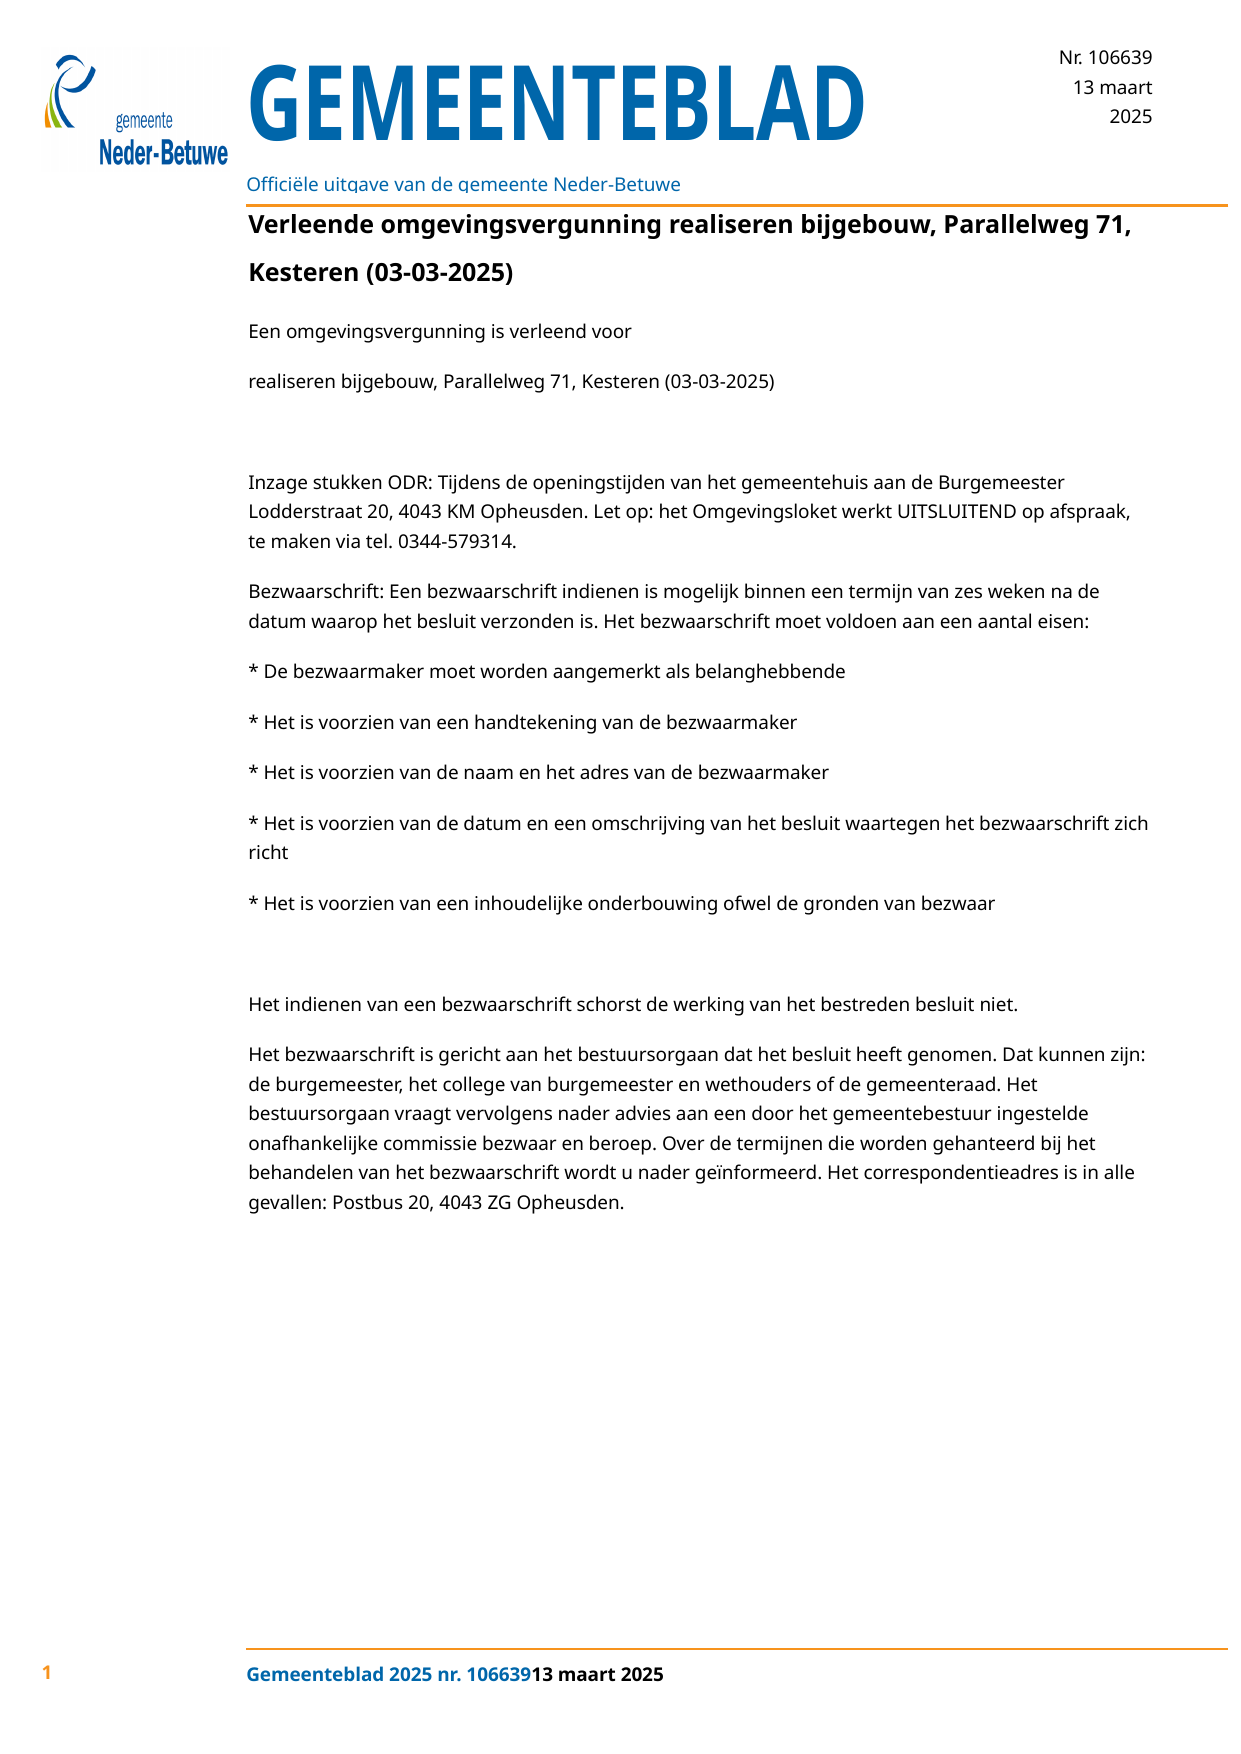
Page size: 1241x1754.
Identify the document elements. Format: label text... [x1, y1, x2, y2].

picture [41, 47, 231, 172]
text Een omgevingsvergunning is verleend voor [248, 318, 1152, 344]
text realiseren bijgebouw, Parallelweg 71, Kesteren (03-03-2025) [248, 368, 1152, 394]
text * Het is voorzien van een inhoudelijke onderbouwing ofwel de gronden van bezwaar [248, 890, 1152, 916]
text * Het is voorzien van de naam en het adres van de bezwaarmaker [248, 759, 1152, 785]
text * Het is voorzien van een handtekening van de bezwaarmaker [248, 709, 1152, 735]
text Het bezwaarschrift is gericht aan het bestuursorgaan dat het besluit heeft genomen. Dat kunnen zijn: de burgemeester, het college van burgemeester en wethouders of de gemeenteraad. Het bestuursorgaan vraagt vervolgens nader advies aan een door het gemeentebestuur ingestelde onafhankelijke commissie bezwaar en beroep. Over de termijnen die worden gehanteerd bij het behandelen van het bezwaarschrift wordt u nader geïnformeerd. Het correspondentieadres is in alle gevallen: Postbus 20, 4043 ZG Opheusden. [248, 1041, 1152, 1215]
text Het indienen van een bezwaarschrift schorst de werking van het bestreden besluit niet. [248, 991, 1152, 1017]
text * Het is voorzien van de datum en een omschrijving van het besluit waartegen het bezwaarschrift zich richt [248, 810, 1152, 865]
text Inzage stukken ODR: Tijdens de openingstijden van het gemeentehuis aan de Burgemeester Lodderstraat 20, 4043 KM Opheusden. Let op: het Omgevingsloket werkt UITSLUITEND op afspraak, te maken via tel. 0344-579314. [248, 469, 1152, 554]
text Verleende omgevingsvergunning realiseren bijgebouw, Parallelweg 71, Kesteren (03-03-2025) [248, 207, 1152, 288]
text * De bezwaarmaker moet worden aangemerkt als belanghebbende [248, 659, 1152, 684]
text Bezwaarschrift: Een bezwaarschrift indienen is mogelijk binnen een termijn van zes weken na de datum waarop het besluit verzonden is. Het bezwaarschrift moet voldoen aan een aantal eisen: [248, 579, 1152, 634]
